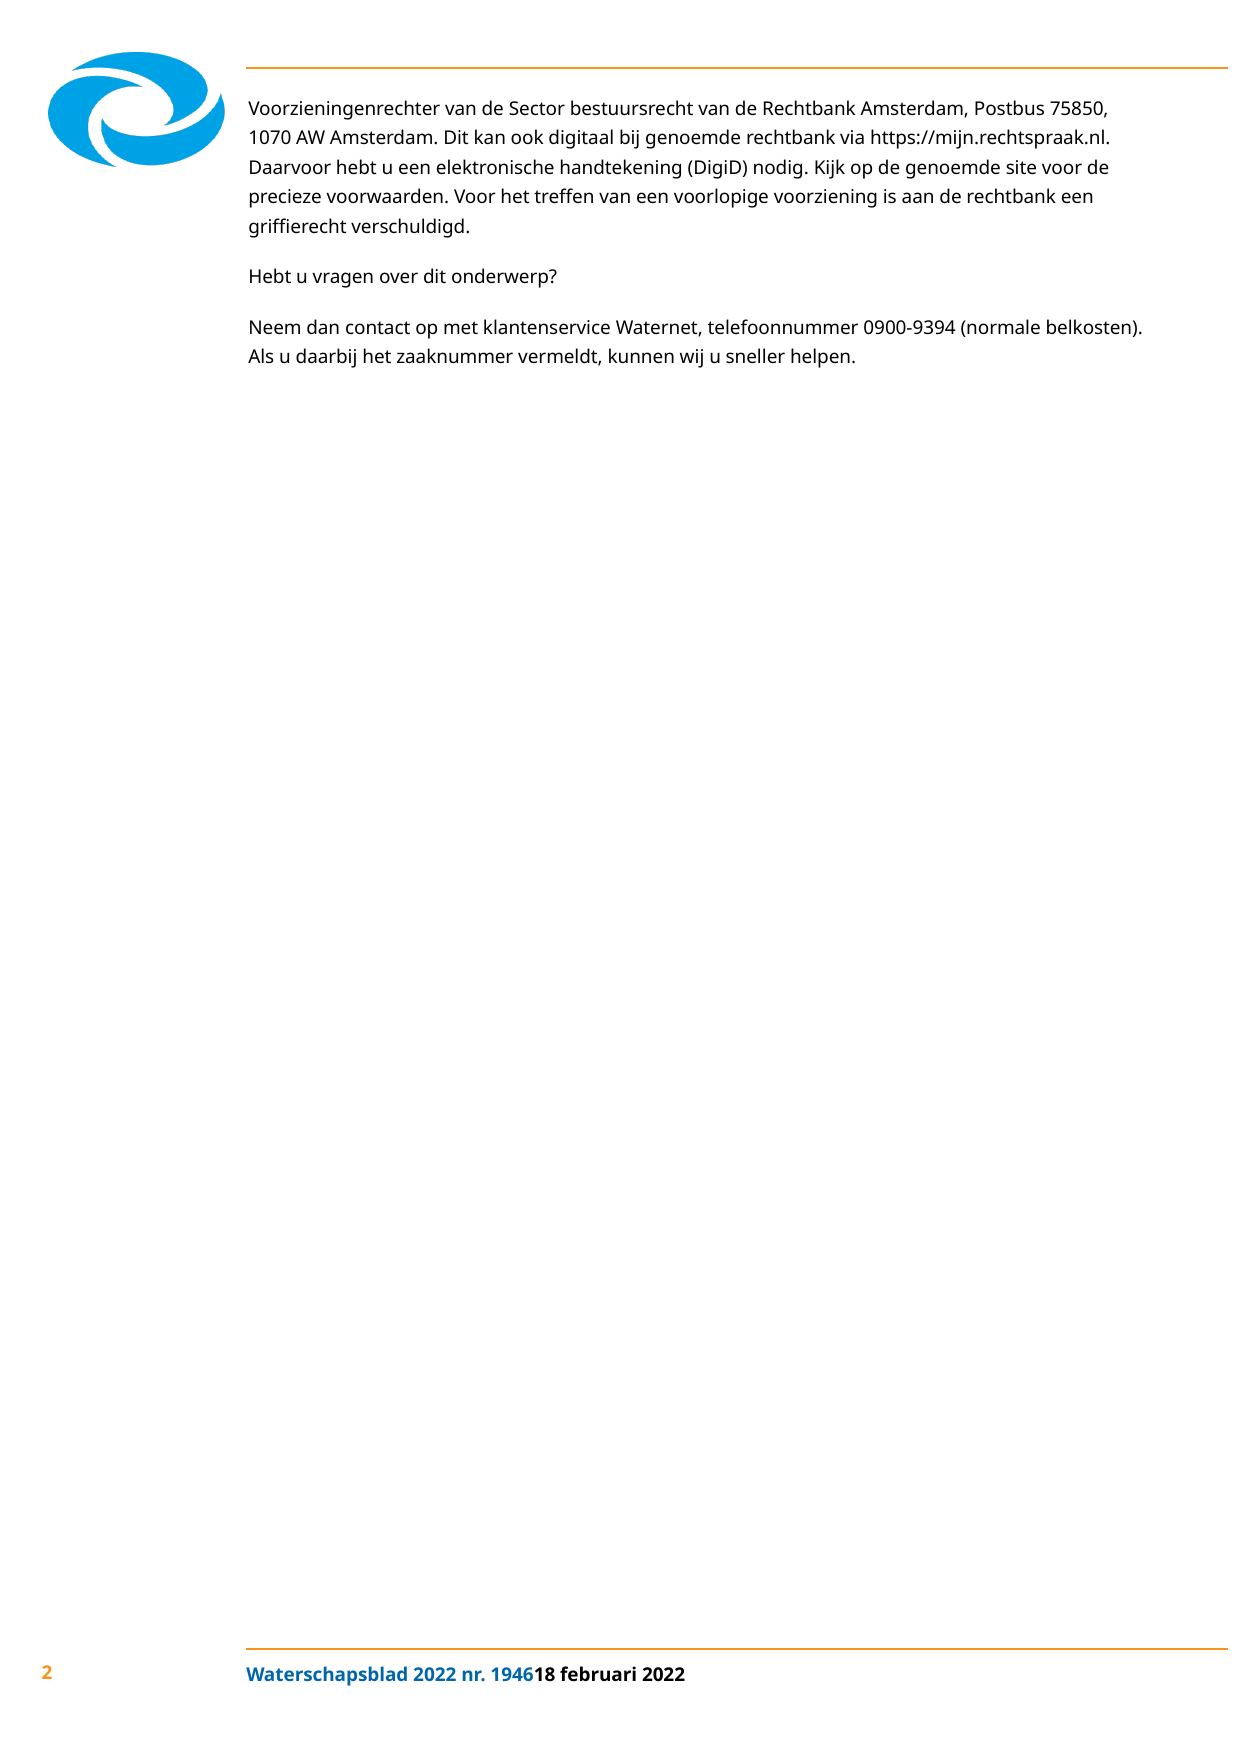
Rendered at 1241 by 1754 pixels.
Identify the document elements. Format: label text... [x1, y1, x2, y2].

text Hebt u vragen over dit onderwerp? [248, 263, 1152, 289]
text Neem dan contact op met klantenservice Waternet, telefoonnummer 0900-9394 (normale belkosten). Als u daarbij het zaaknummer vermeldt, kunnen wij u sneller helpen. [248, 314, 1152, 369]
picture [41, 47, 231, 172]
text Voorzieningenrechter van de Sector bestuursrecht van de Rechtbank Amsterdam, Postbus 75850, 1070 AW Amsterdam. Dit kan ook digitaal bij genoemde rechtbank via https://mijn.rechtspraak.nl. Daarvoor hebt u een elektronische handtekening (DigiD) nodig. Kijk op de genoemde site voor de precieze voorwaarden. Voor het treffen van een voorlopige voorziening is aan de rechtbank een griffierecht verschuldigd. [248, 95, 1152, 239]
